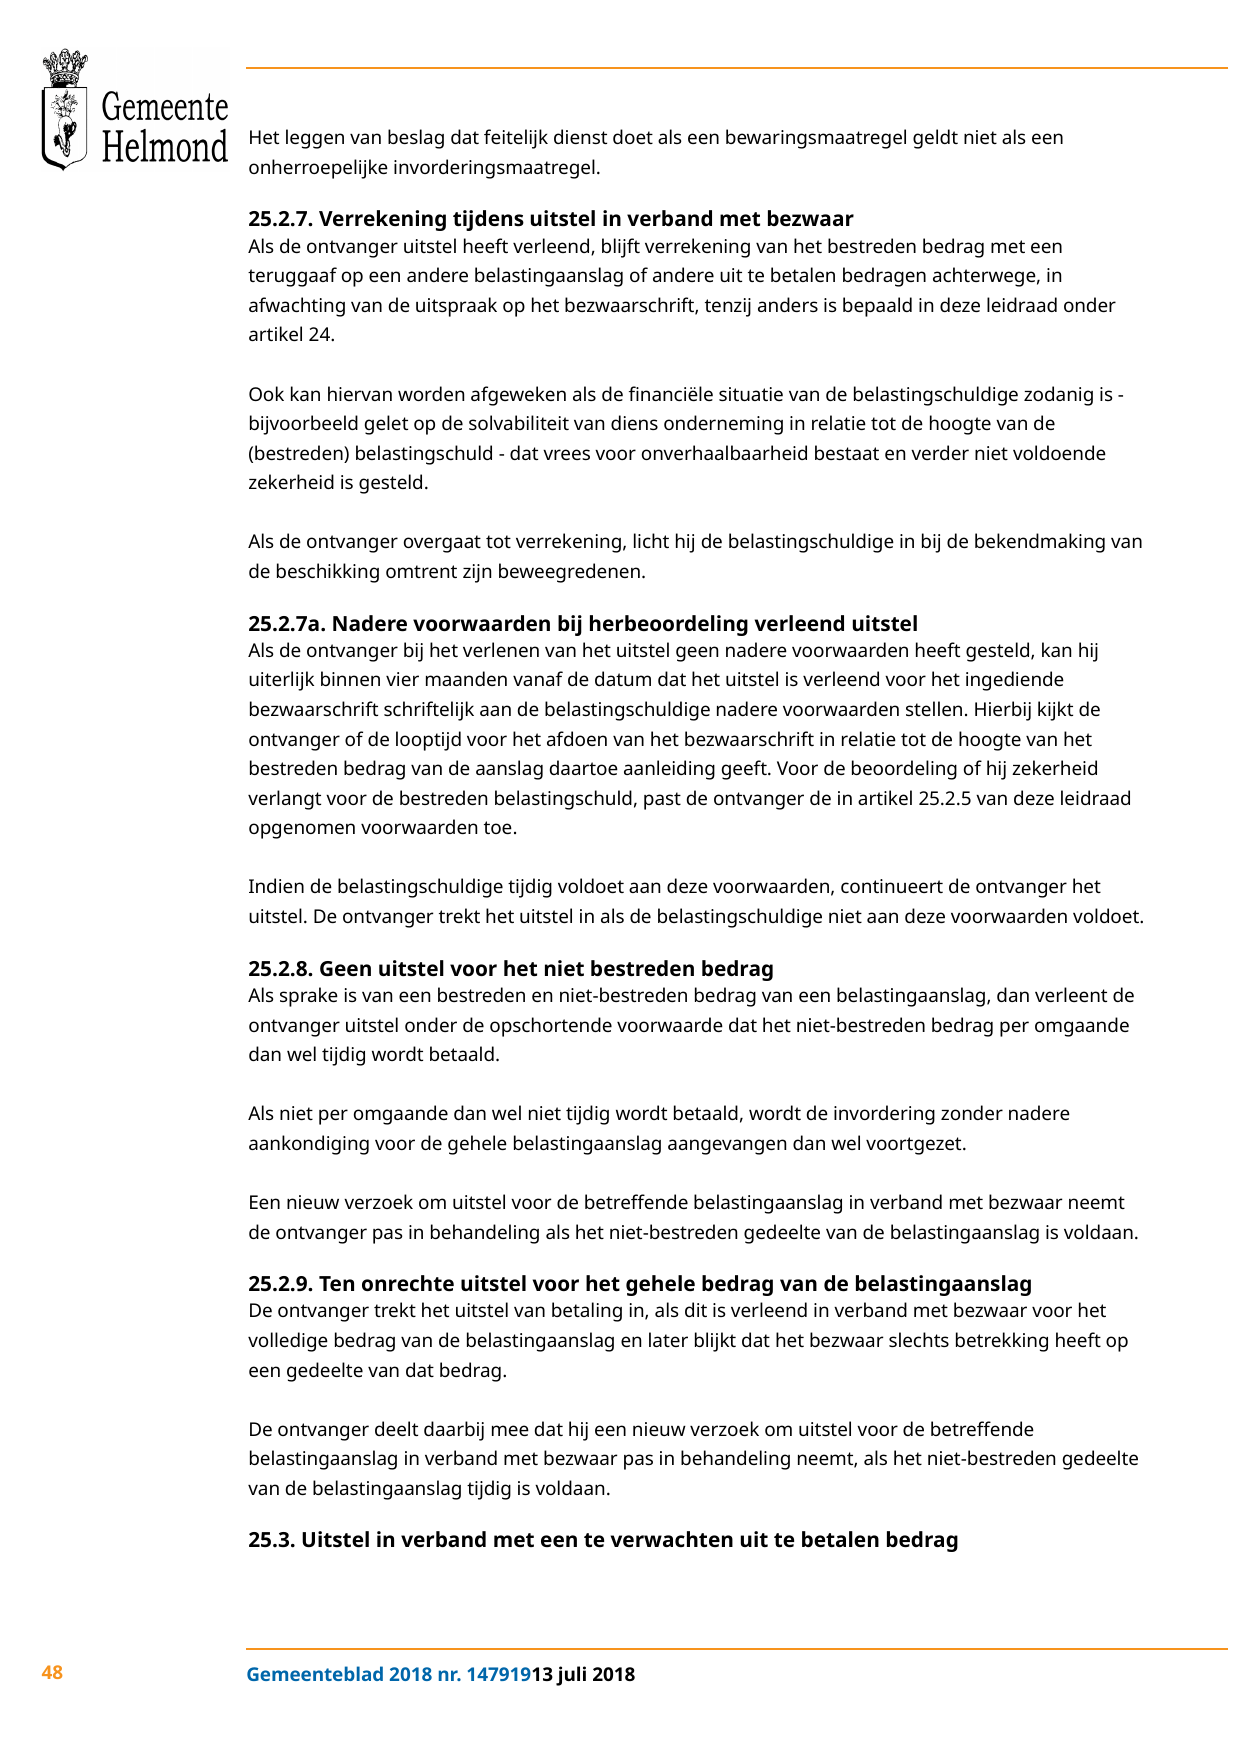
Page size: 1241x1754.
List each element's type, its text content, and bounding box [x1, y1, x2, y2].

text 25.2.8. Geen uitstel voor het niet bestreden bedrag [248, 954, 1152, 982]
text Als niet per omgaande dan wel niet tijdig wordt betaald, wordt de invordering zonder nadere aankondiging voor de gehele belastingaanslag aangevangen dan wel voortgezet. [248, 1101, 1152, 1156]
text De ontvanger trekt het uitstel van betaling in, als dit is verleend in verband met bezwaar voor het volledige bedrag van de belastingaanslag en later blijkt dat het bezwaar slechts betrekking heeft op een gedeelte van dat bedrag. [248, 1298, 1152, 1383]
text Het leggen van beslag dat feitelijk dienst doet als een bewaringsmaatregel geldt niet als een onherroepelijke invorderingsmaatregel. [248, 124, 1152, 180]
text 25.3. Uitstel in verband met een te verwachten uit te betalen bedrag [248, 1526, 1152, 1554]
text 25.2.9. Ten onrechte uitstel voor het gehele bedrag van de belastingaanslag [248, 1269, 1152, 1298]
picture [41, 47, 231, 172]
text Als de ontvanger uitstel heeft verleend, blijft verrekening van het bestreden bedrag met een teruggaaf op een andere belastingaanslag of andere uit te betalen bedragen achterwege, in afwachting van de uitspraak op het bezwaarschrift, tenzij anders is bepaald in deze leidraad onder artikel 24. [248, 233, 1152, 347]
text De ontvanger deelt daarbij mee dat hij een nieuw verzoek om uitstel voor de betreffende belastingaanslag in verband met bezwaar pas in behandeling neemt, als het niet-bestreden gedeelte van de belastingaanslag tijdig is voldaan. [248, 1416, 1152, 1501]
text Als sprake is van een bestreden en niet-bestreden bedrag van een belastingaanslag, dan verleent de ontvanger uitstel onder de opschortende voorwaarde dat het niet-bestreden bedrag per omgaande dan wel tijdig wordt betaald. [248, 982, 1152, 1067]
text 25.2.7. Verrekening tijdens uitstel in verband met bezwaar [248, 204, 1152, 233]
text 25.2.7a. Nadere voorwaarden bij herbeoordeling verleend uitstel [248, 609, 1152, 637]
text Als de ontvanger bij het verlenen van het uitstel geen nadere voorwaarden heeft gesteld, kan hij uiterlijk binnen vier maanden vanaf de datum dat het uitstel is verleend voor het ingediende bezwaarschrift schriftelijk aan de belastingschuldige nadere voorwaarden stellen. Hierbij kijkt de ontvanger of de looptijd voor het afdoen van het bezwaarschrift in relatie tot de hoogte van het bestreden bedrag van de aanslag daartoe aanleiding geeft. Voor de beoordeling of hij zekerheid verlangt voor de bestreden belastingschuld, past de ontvanger de in artikel 25.2.5 van deze leidraad opgenomen voorwaarden toe. [248, 637, 1152, 840]
text Ook kan hiervan worden afgeweken als de financiële situatie van de belastingschuldige zodanig is - bijvoorbeeld gelet op de solvabiliteit van diens onderneming in relatie tot de hoogte van de (bestreden) belastingschuld - dat vrees voor onverhaalbaarheid bestaat en verder niet voldoende zekerheid is gesteld. [248, 381, 1152, 495]
text Als de ontvanger overgaat tot verrekening, licht hij de belastingschuldige in bij de bekendmaking van de beschikking omtrent zijn beweegredenen. [248, 529, 1152, 584]
text Een nieuw verzoek om uitstel voor de betreffende belastingaanslag in verband met bezwaar neemt de ontvanger pas in behandeling als het niet-bestreden gedeelte van de belastingaanslag is voldaan. [248, 1189, 1152, 1244]
text Indien de belastingschuldige tijdig voldoet aan deze voorwaarden, continueert de ontvanger het uitstel. De ontvanger trekt het uitstel in als de belastingschuldige niet aan deze voorwaarden voldoet. [248, 874, 1152, 929]
